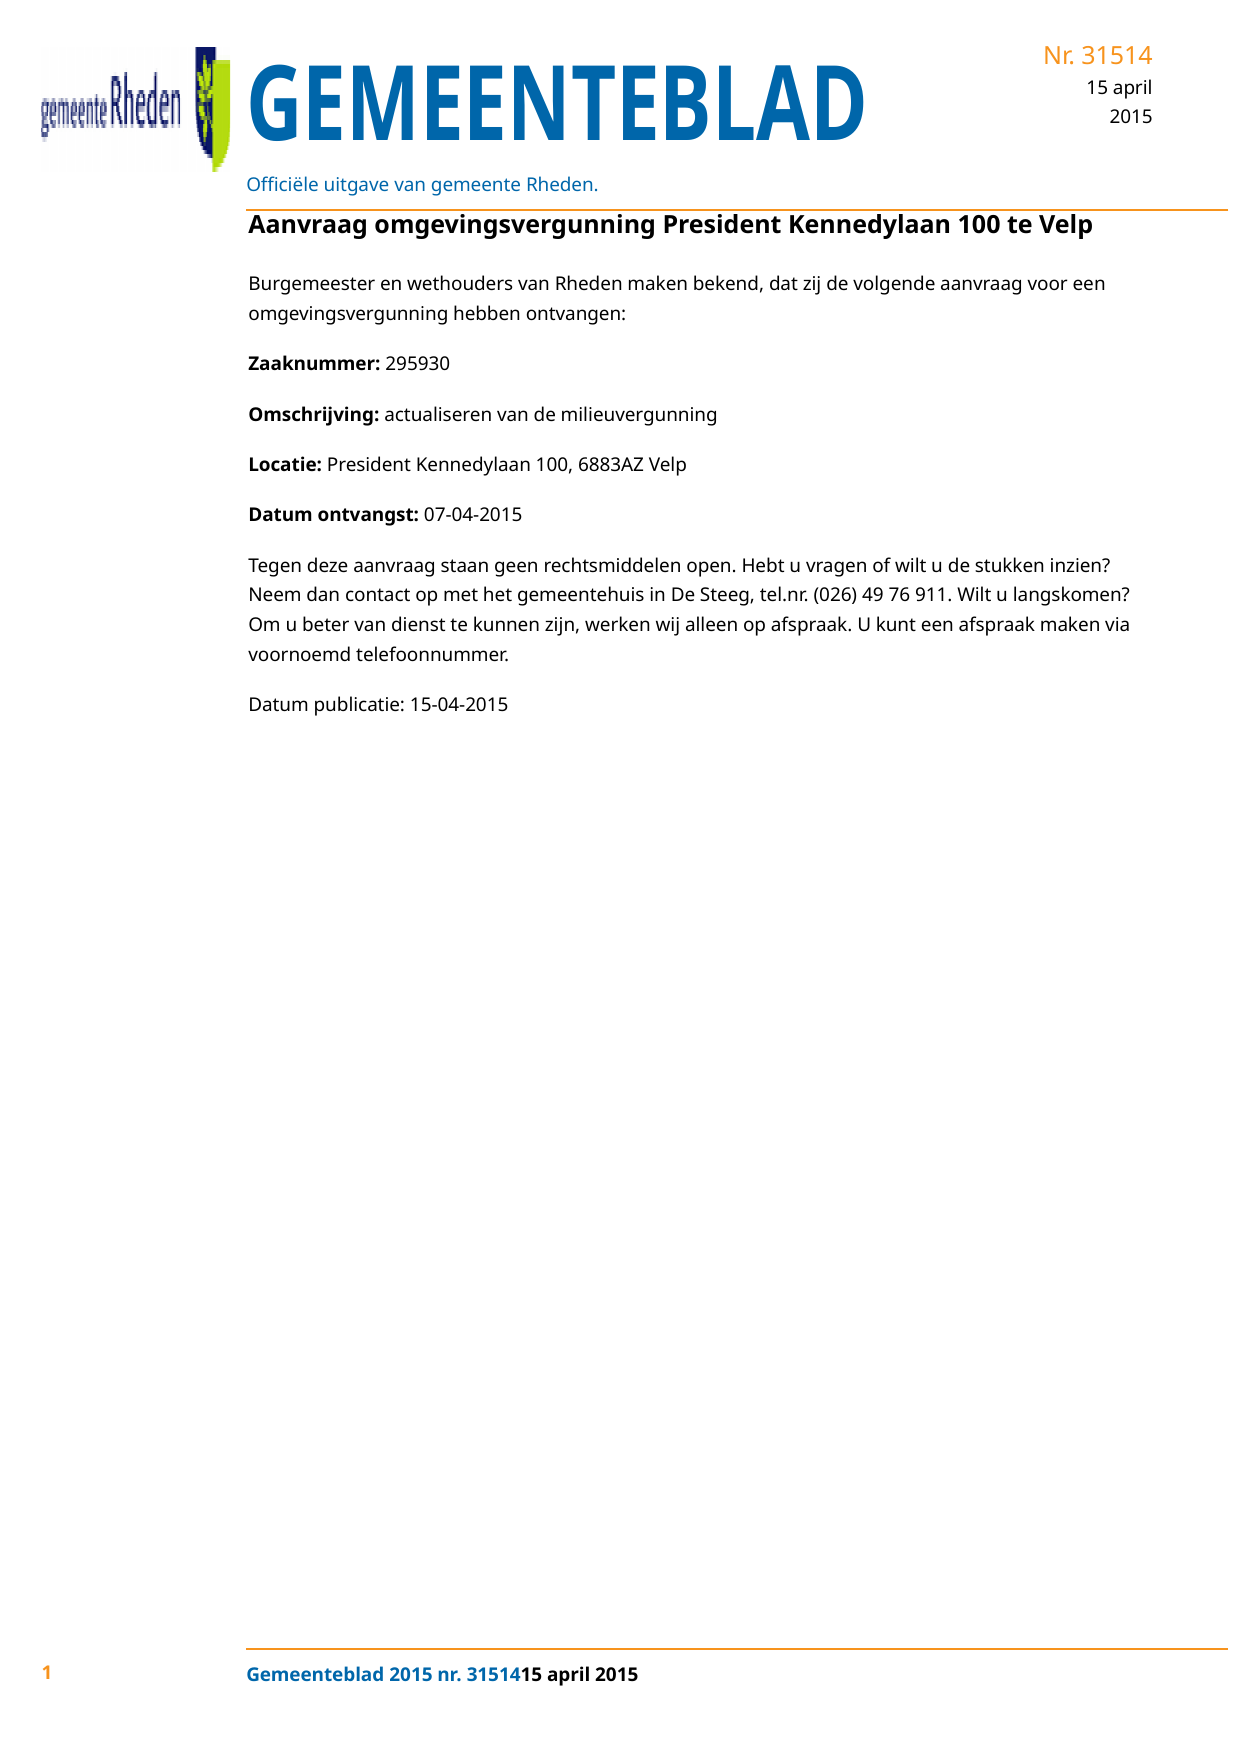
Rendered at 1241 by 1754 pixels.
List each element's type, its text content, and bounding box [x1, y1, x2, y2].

text Aanvraag omgevingsvergunning President Kennedylaan 100 te Velp [248, 211, 1152, 241]
text Burgemeester en wethouders van Rheden maken bekend, dat zij de volgende aanvraag voor een omgevingsvergunning hebben ontvangen: [248, 270, 1152, 326]
text Zaaknummer: 295930 [248, 350, 1152, 376]
text Datum ontvangst: 07-04-2015 [248, 502, 1152, 527]
text Omschrijving: actualiseren van de milieuvergunning [248, 401, 1152, 426]
picture [41, 47, 231, 172]
text Locatie: President Kennedylaan 100, 6883AZ Velp [248, 451, 1152, 477]
text Tegen deze aanvraag staan geen rechtsmiddelen open. Hebt u vragen of wilt u de stukken inzien? Neem dan contact op met het gemeentehuis in De Steeg, tel.nr. (026) 49 76 911. Wilt u langskomen? Om u beter van dienst te kunnen zijn, werken wij alleen op afspraak. U kunt een afspraak maken via voornoemd telefoonnummer. [248, 552, 1152, 666]
text Datum publicatie: 15-04-2015 [248, 691, 1152, 717]
